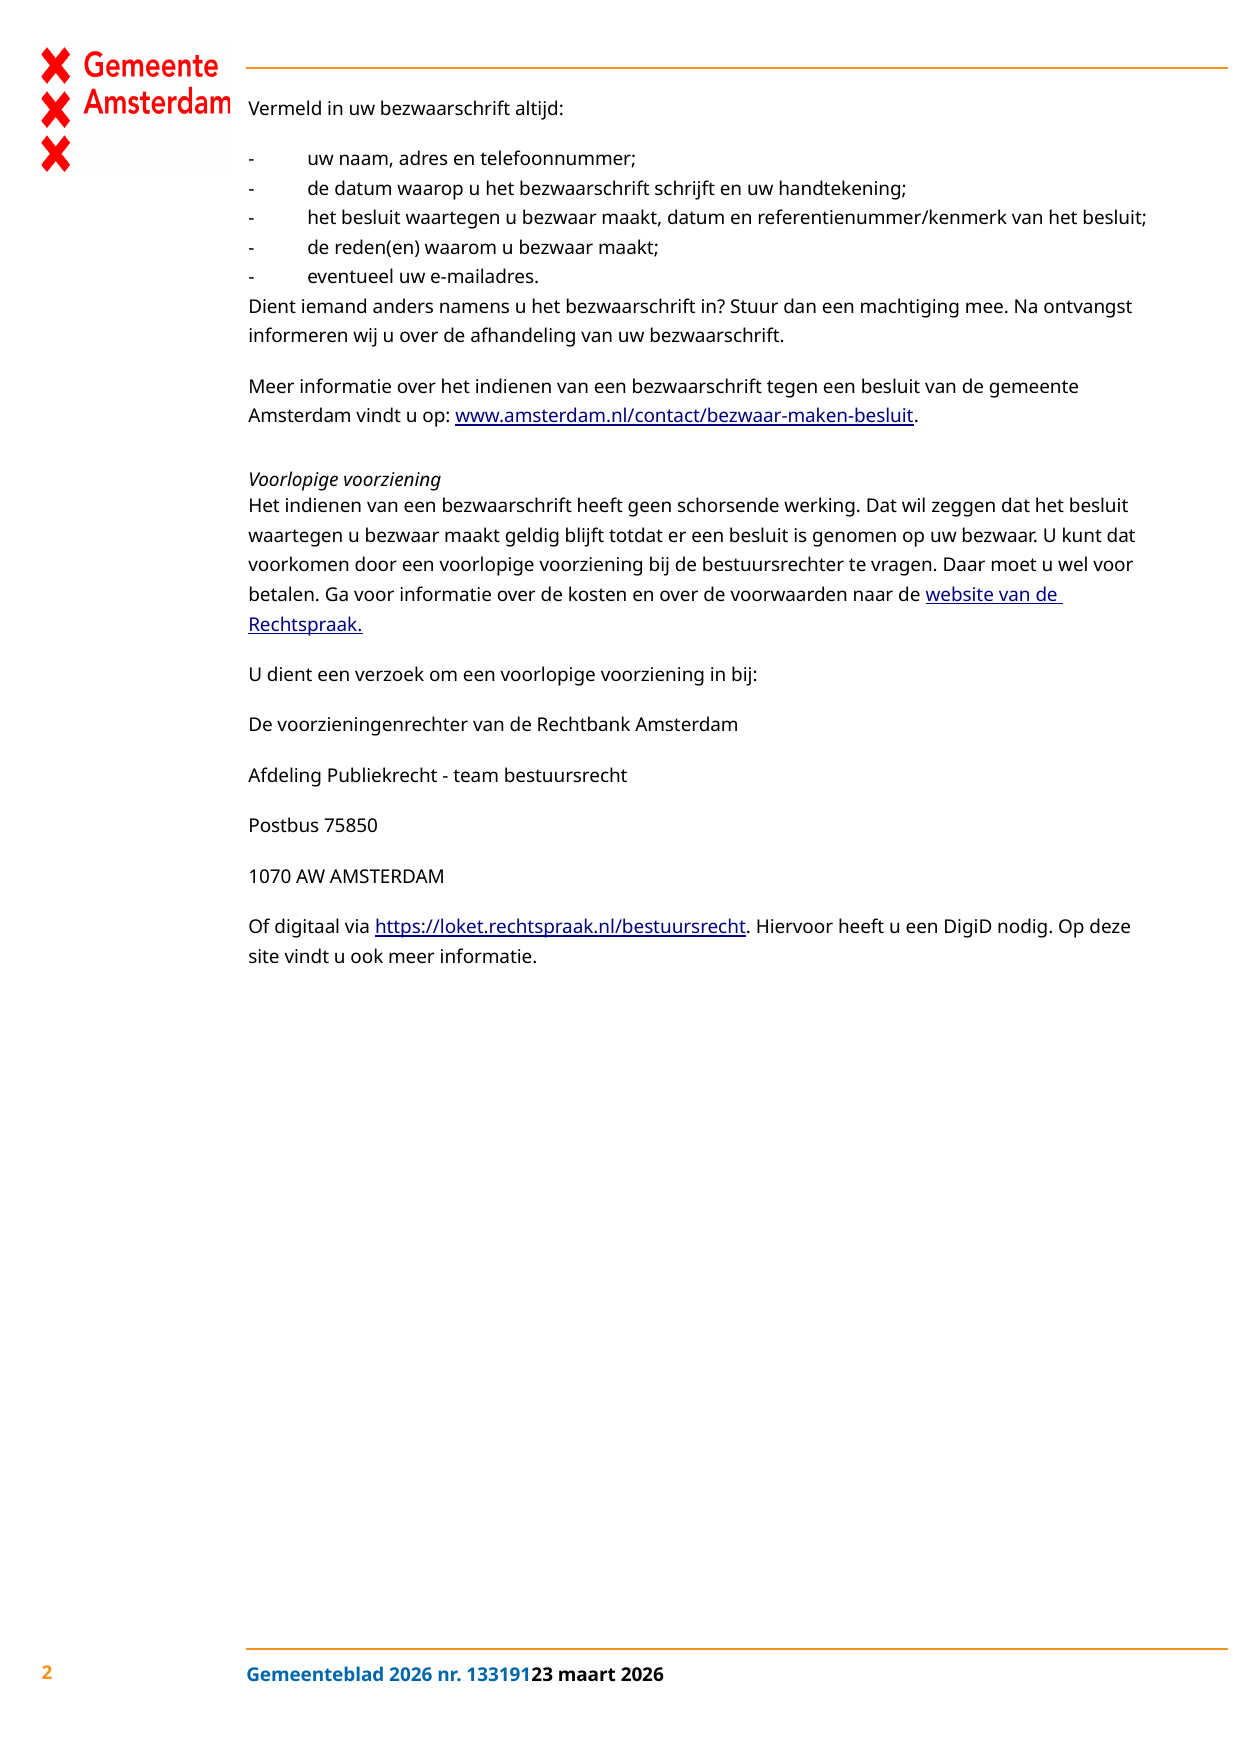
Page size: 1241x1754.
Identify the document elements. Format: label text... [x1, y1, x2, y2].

text 1070 AW AMSTERDAM [248, 863, 1152, 888]
text Dient iemand anders namens u het bezwaarschrift in? Stuur dan een machtiging mee. Na ontvangst informeren wij u over de afhandeling van uw bezwaarschrift. [248, 293, 1152, 348]
list de datum waarop u het bezwaarschrift schrijft en uw handtekening; [248, 175, 1152, 201]
text Afdeling Publiekrecht - team bestuursrecht [248, 762, 1152, 788]
text Voorlopige voorziening [248, 467, 1152, 492]
text Vermeld in uw bezwaarschrift altijd: [248, 95, 1152, 121]
text Meer informatie over het indienen van een bezwaarschrift tegen een besluit van de gemeente Amsterdam vindt u op: www.amsterdam.nl/contact/bezwaar-maken-besluit. [248, 373, 1152, 428]
text U dient een verzoek om een voorlopige voorziening in bij: [248, 661, 1152, 687]
list de reden(en) waarom u bezwaar maakt; [248, 234, 1152, 260]
picture [41, 47, 231, 172]
text Postbus 75850 [248, 812, 1152, 838]
list het besluit waartegen u bezwaar maakt, datum en referentienummer/kenmerk van het besluit; [248, 204, 1152, 230]
text De voorzieningenrechter van de Rechtbank Amsterdam [248, 712, 1152, 737]
list uw naam, adres en telefoonnummer; [248, 145, 1152, 171]
list eventueel uw e-mailadres. [248, 263, 1152, 289]
text Het indienen van een bezwaarschrift heeft geen schorsende werking. Dat wil zeggen dat het besluit waartegen u bezwaar maakt geldig blijft totdat er een besluit is genomen op uw bezwaar. U kunt dat voorkomen door een voorlopige voorziening bij de bestuursrechter te vragen. Daar moet u wel voor betalen. Ga voor informatie over de kosten en over de voorwaarden naar de website van de Rechtspraak. [248, 492, 1152, 636]
text Of digitaal via https://loket.rechtspraak.nl/bestuursrecht. Hiervoor heeft u een DigiD nodig. Op deze site vindt u ook meer informatie. [248, 913, 1152, 968]
